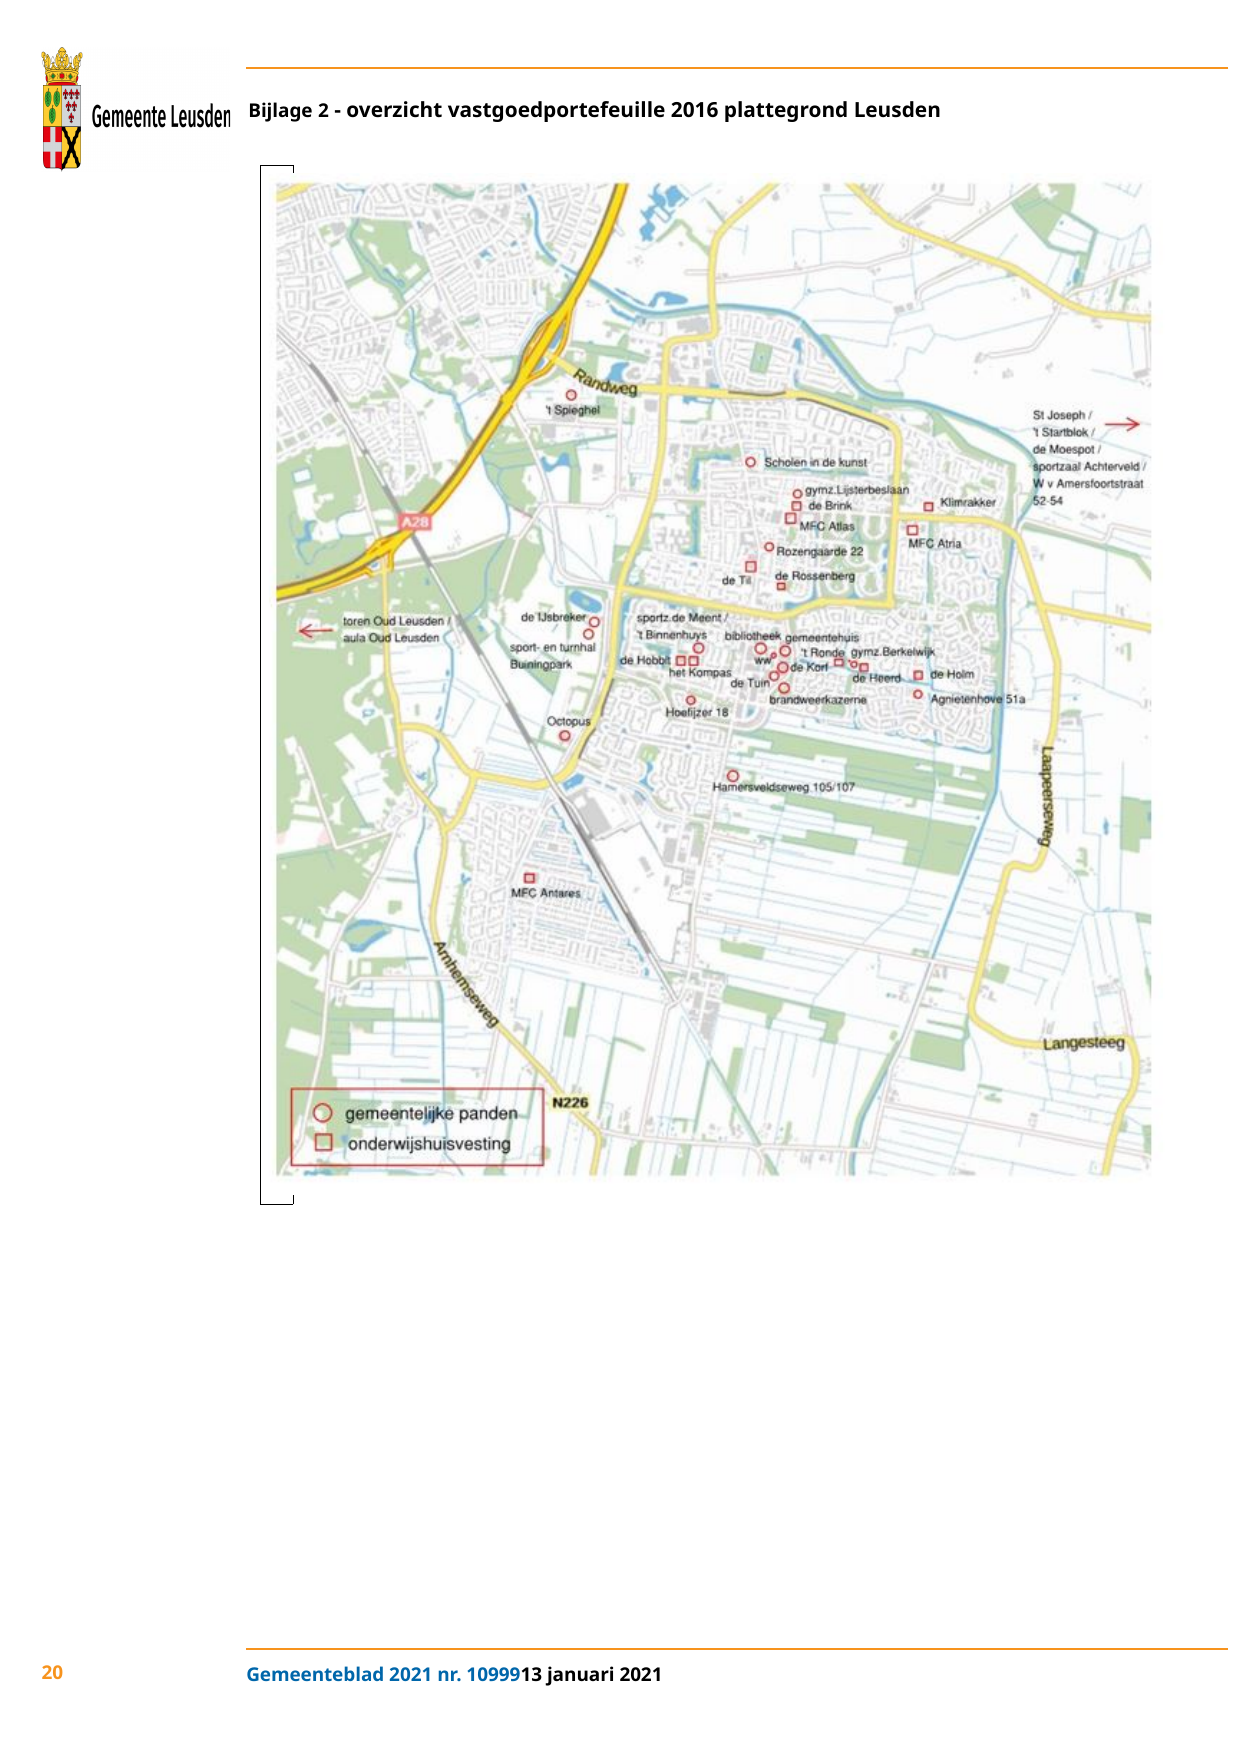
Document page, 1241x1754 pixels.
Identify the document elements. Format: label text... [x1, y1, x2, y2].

picture [268, 173, 1173, 1195]
picture [41, 47, 231, 172]
text Bijlage 2 - overzicht vastgoedportefeuille 2016 plattegrond Leusden [248, 95, 1152, 123]
